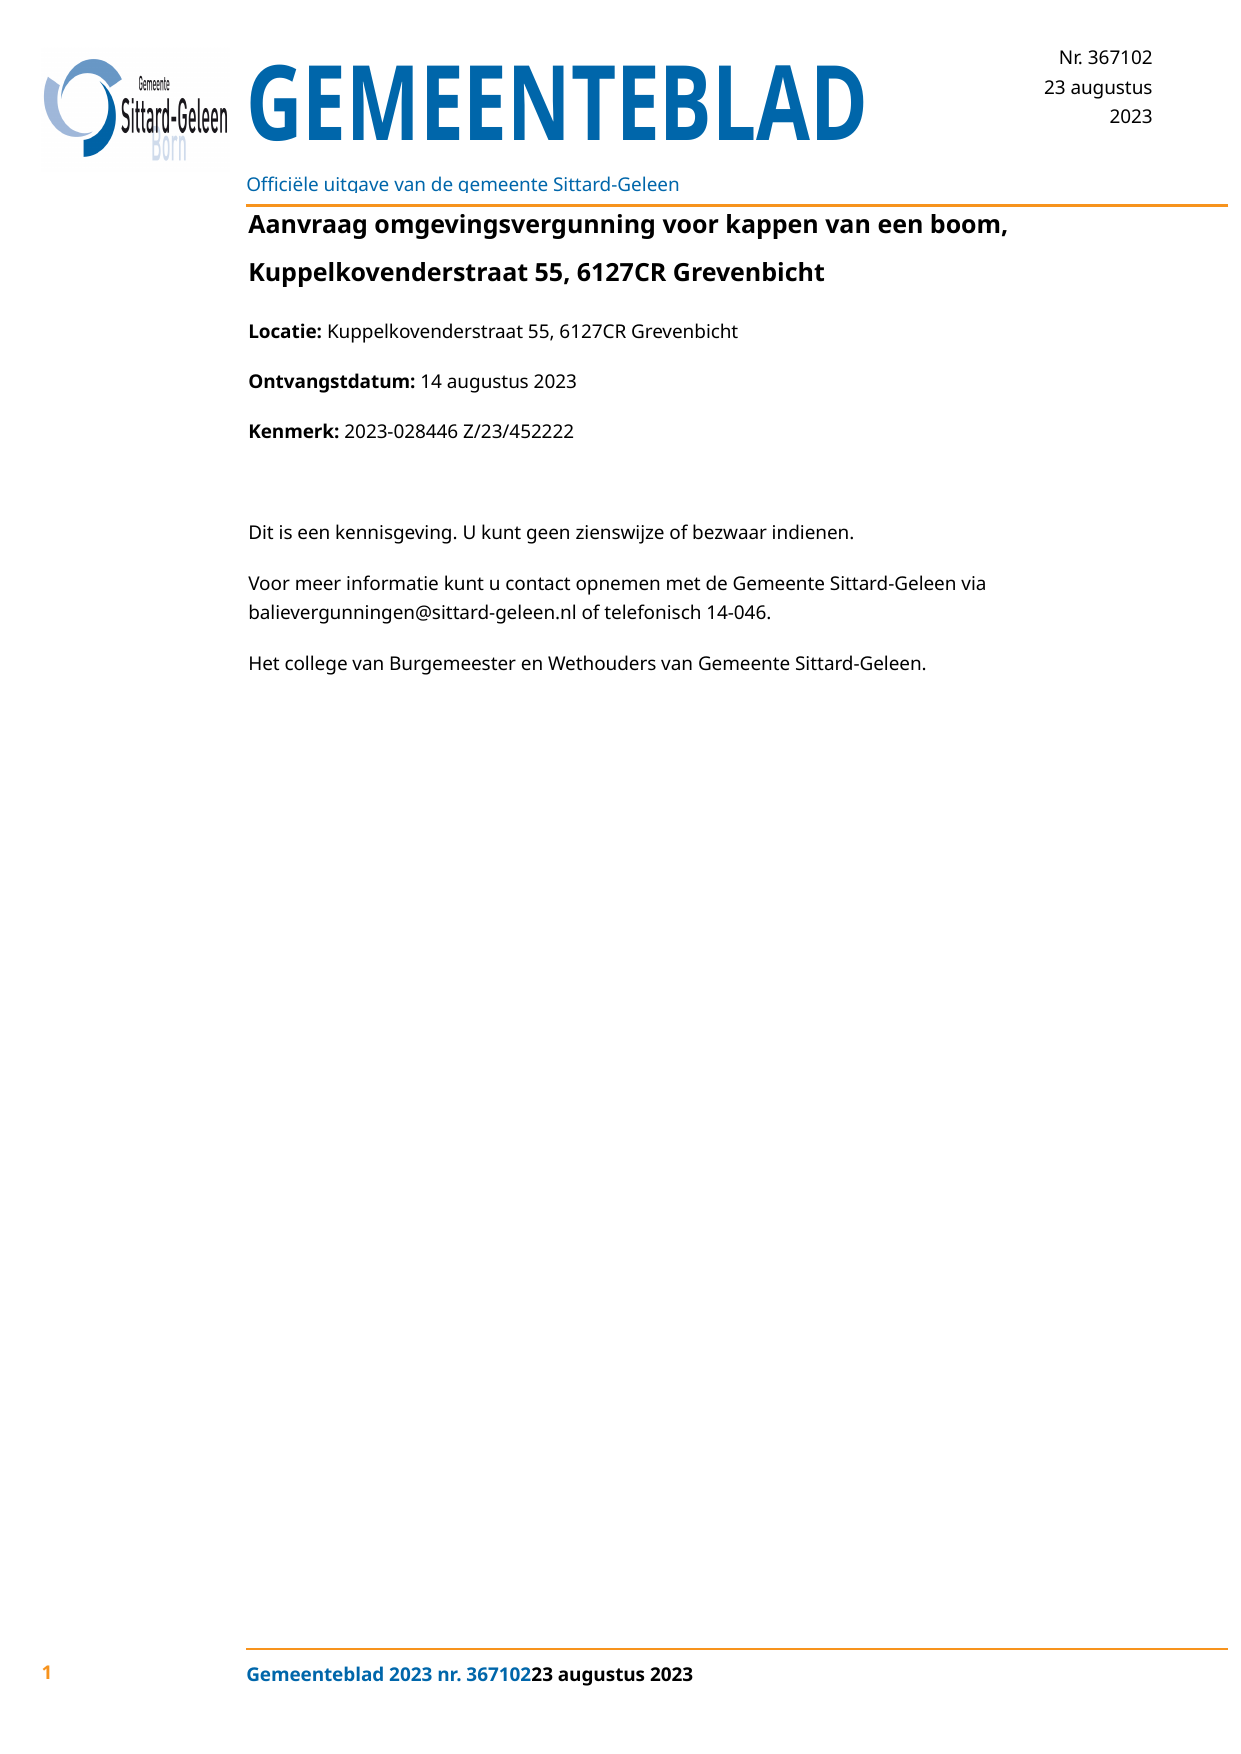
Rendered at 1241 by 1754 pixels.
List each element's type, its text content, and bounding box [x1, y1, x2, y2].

text Het college van Burgemeester en Wethouders van Gemeente Sittard-Geleen. [248, 650, 1152, 676]
text Voor meer informatie kunt u contact opnemen met de Gemeente Sittard-Geleen via balievergunningen@sittard-geleen.nl of telefonisch 14-046. [248, 570, 1152, 625]
text Kenmerk: 2023-028446 Z/23/452222 [248, 419, 1152, 444]
text Aanvraag omgevingsvergunning voor kappen van een boom, Kuppelkovenderstraat 55, 6127CR Grevenbicht [248, 207, 1152, 288]
text Ontvangstdatum: 14 augustus 2023 [248, 368, 1152, 394]
picture [41, 47, 231, 172]
text Dit is een kennisgeving. U kunt geen zienswijze of bezwaar indienen. [248, 519, 1152, 545]
text Locatie: Kuppelkovenderstraat 55, 6127CR Grevenbicht [248, 318, 1152, 344]
